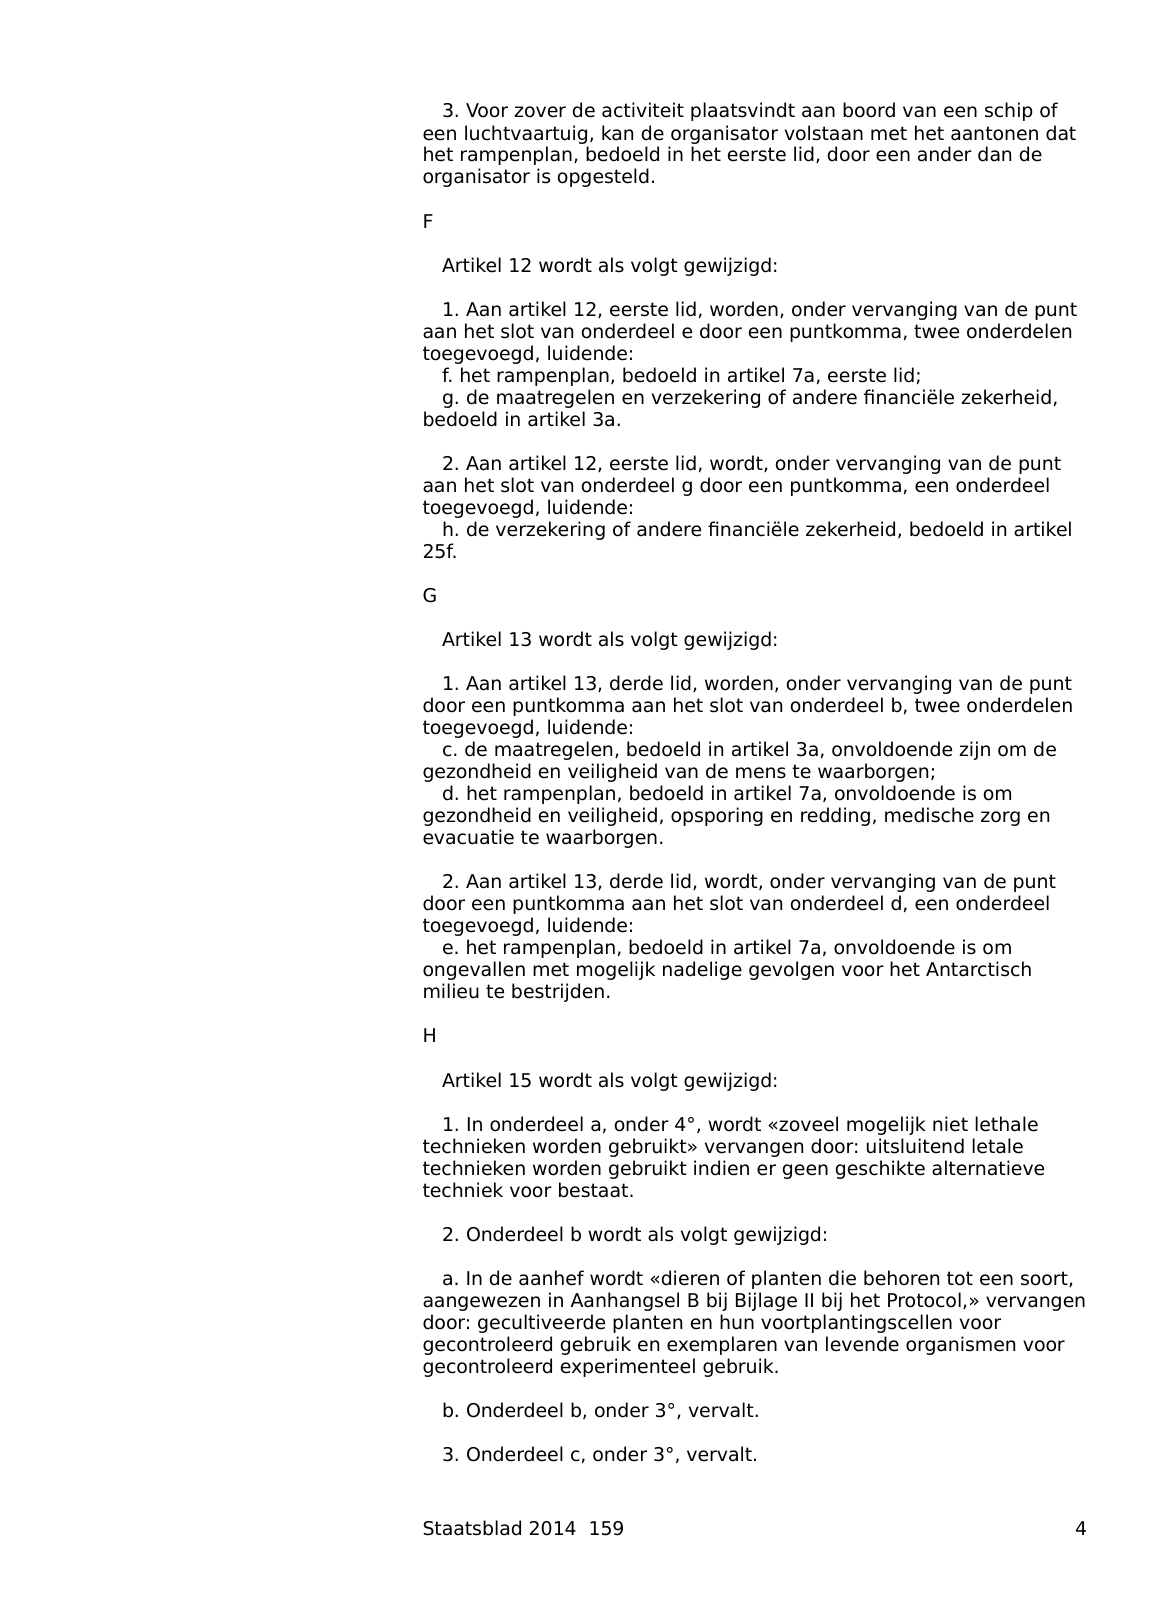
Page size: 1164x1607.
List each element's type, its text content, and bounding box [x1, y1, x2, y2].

text 2. Onderdeel b wordt als volgt gewijzigd: [422, 1224, 1087, 1246]
text G [422, 585, 1087, 607]
text 2. Aan artikel 12, eerste lid, wordt, onder vervanging van de punt aan het slot van onderdeel g door een puntkomma, een onderdeel toegevoegd, luidende: [422, 453, 1087, 519]
text 1. In onderdeel a, onder 4°, wordt «zoveel mogelijk niet lethale technieken worden gebruikt» vervangen door: uitsluitend letale technieken worden gebruikt indien er geen geschikte alternatieve techniek voor bestaat. [422, 1114, 1087, 1202]
text 1. Aan artikel 13, derde lid, worden, onder vervanging van de punt door een puntkomma aan het slot van onderdeel b, twee onderdelen toegevoegd, luidende: [422, 673, 1087, 739]
text b. Onderdeel b, onder 3°, vervalt. [422, 1400, 1087, 1422]
text H [422, 1025, 1087, 1047]
text f. het rampenplan, bedoeld in artikel 7a, eerste lid; [422, 365, 1087, 387]
text g. de maatregelen en verzekering of andere financiële zekerheid, bedoeld in artikel 3a. [422, 387, 1087, 431]
text d. het rampenplan, bedoeld in artikel 7a, onvoldoende is om gezondheid en veiligheid, opsporing en redding, medische zorg en evacuatie te waarborgen. [422, 783, 1087, 849]
text 1. Aan artikel 12, eerste lid, worden, onder vervanging van de punt aan het slot van onderdeel e door een puntkomma, twee onderdelen toegevoegd, luidende: [422, 299, 1087, 365]
text e. het rampenplan, bedoeld in artikel 7a, onvoldoende is om ongevallen met mogelijk nadelige gevolgen voor het Antarctisch milieu te bestrijden. [422, 937, 1087, 1003]
text Artikel 15 wordt als volgt gewijzigd: [422, 1069, 1087, 1092]
text 2. Aan artikel 13, derde lid, wordt, onder vervanging van de punt door een puntkomma aan het slot van onderdeel d, een onderdeel toegevoegd, luidende: [422, 871, 1087, 937]
text a. In de aanhef wordt «dieren of planten die behoren tot een soort, aangewezen in Aanhangsel B bij Bijlage II bij het Protocol,» vervangen door: gecultiveerde planten en hun voortplantingscellen voor gecontroleerd gebruik en exemplaren van levende organismen voor gecontroleerd experimenteel gebruik. [422, 1268, 1087, 1378]
text 3. Voor zover de activiteit plaatsvindt aan boord van een schip of een luchtvaartuig, kan de organisator volstaan met het aantonen dat het rampenplan, bedoeld in het eerste lid, door een ander dan de organisator is opgesteld. [422, 100, 1087, 188]
text Artikel 13 wordt als volgt gewijzigd: [422, 629, 1087, 651]
text Artikel 12 wordt als volgt gewijzigd: [422, 255, 1087, 277]
text h. de verzekering of andere financiële zekerheid, bedoeld in artikel 25f. [422, 519, 1087, 563]
text c. de maatregelen, bedoeld in artikel 3a, onvoldoende zijn om de gezondheid en veiligheid van de mens te waarborgen; [422, 739, 1087, 783]
text F [422, 211, 1087, 232]
text 3. Onderdeel c, onder 3°, vervalt. [422, 1444, 1087, 1466]
